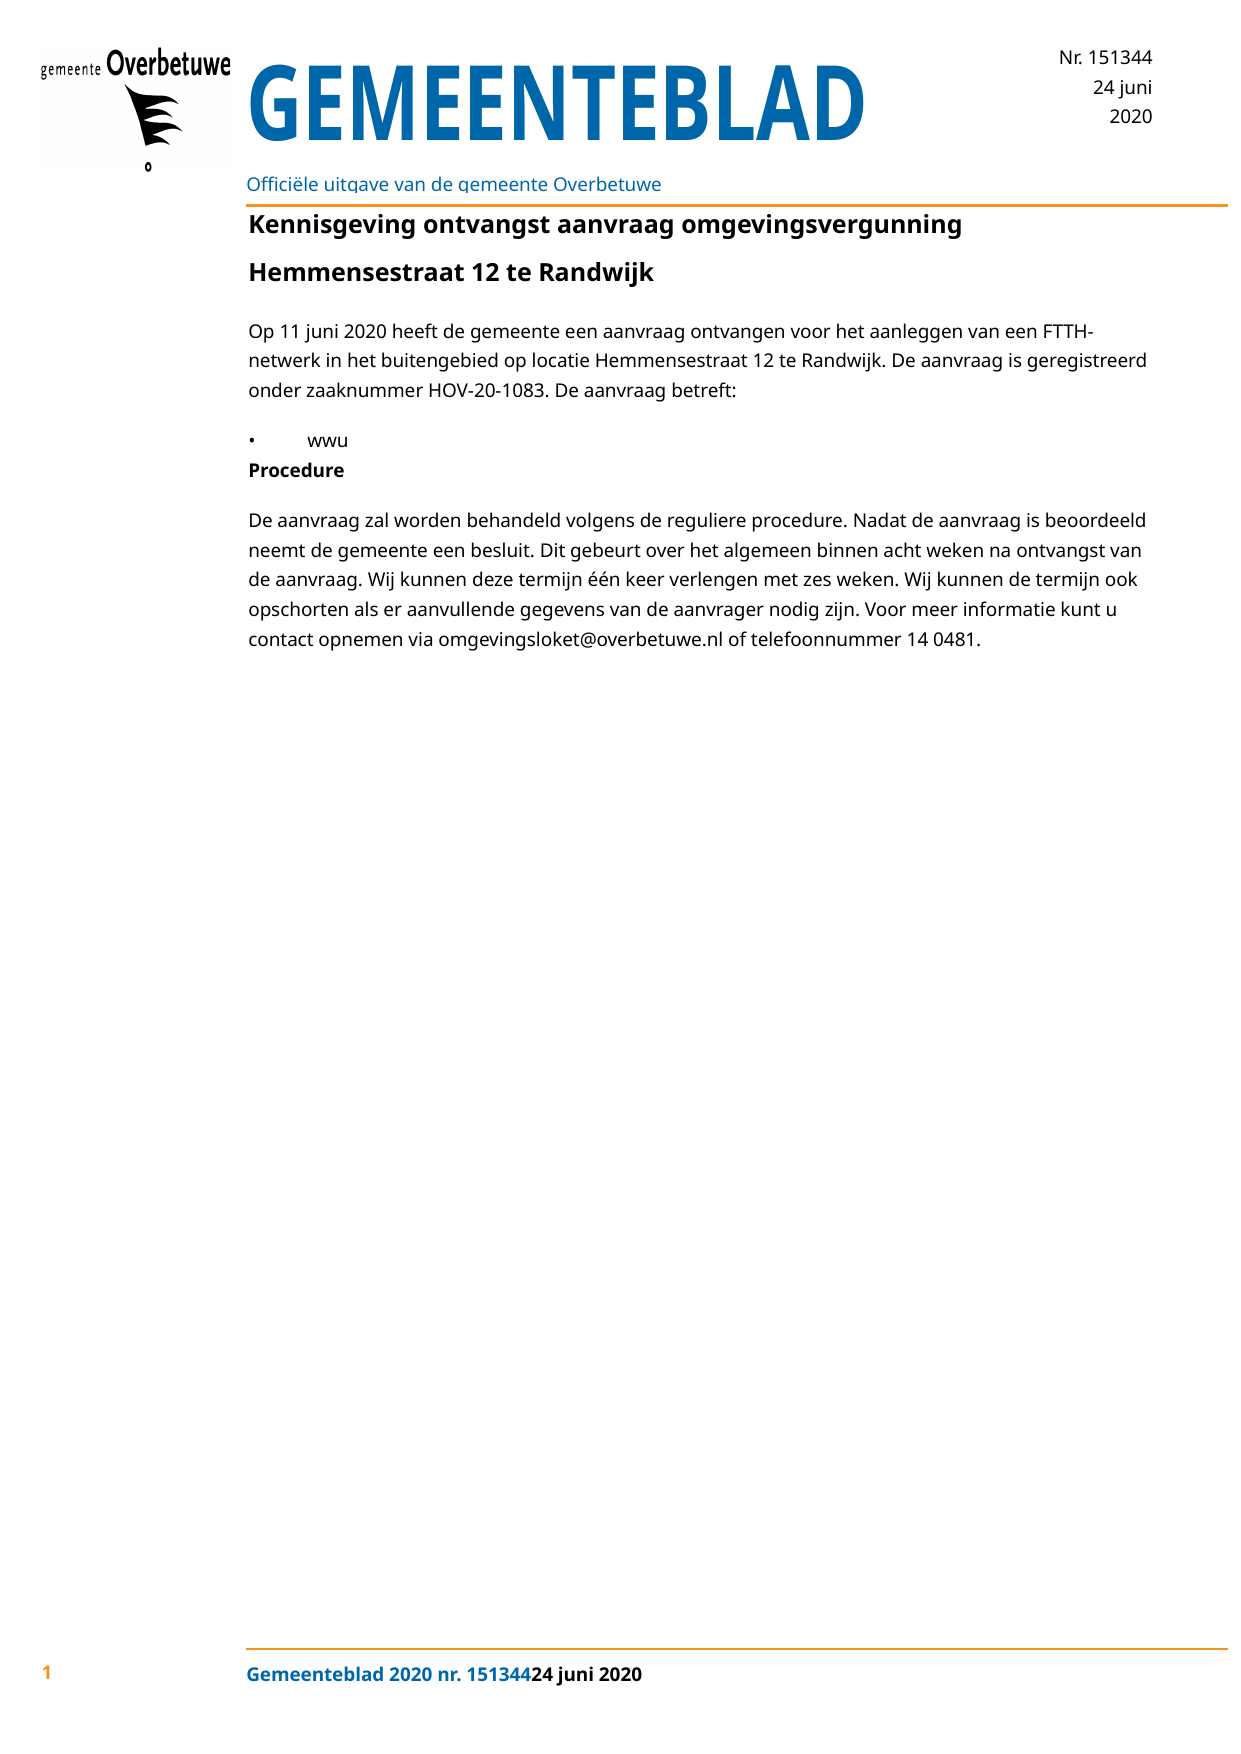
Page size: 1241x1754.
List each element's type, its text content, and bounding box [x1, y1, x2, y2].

text Kennisgeving ontvangst aanvraag omgevingsvergunning Hemmensestraat 12 te Randwijk [248, 207, 1152, 288]
text Op 11 juni 2020 heeft de gemeente een aanvraag ontvangen voor het aanleggen van een FTTH-netwerk in het buitengebied op locatie Hemmensestraat 12 te Randwijk. De aanvraag is geregistreerd onder zaaknummer HOV-20-1083. De aanvraag betreft: [248, 318, 1152, 403]
list wwu [248, 427, 1152, 453]
picture [41, 47, 231, 172]
text De aanvraag zal worden behandeld volgens de reguliere procedure. Nadat de aanvraag is beoordeeld neemt de gemeente een besluit. Dit gebeurt over het algemeen binnen acht weken na ontvangst van de aanvraag. Wij kunnen deze termijn één keer verlengen met zes weken. Wij kunnen de termijn ook opschorten als er aanvullende gegevens van de aanvrager nodig zijn. Voor meer informatie kunt u contact opnemen via omgevingsloket@overbetuwe.nl of telefoonnummer 14 0481. [248, 507, 1152, 652]
text Procedure [248, 457, 1152, 483]
